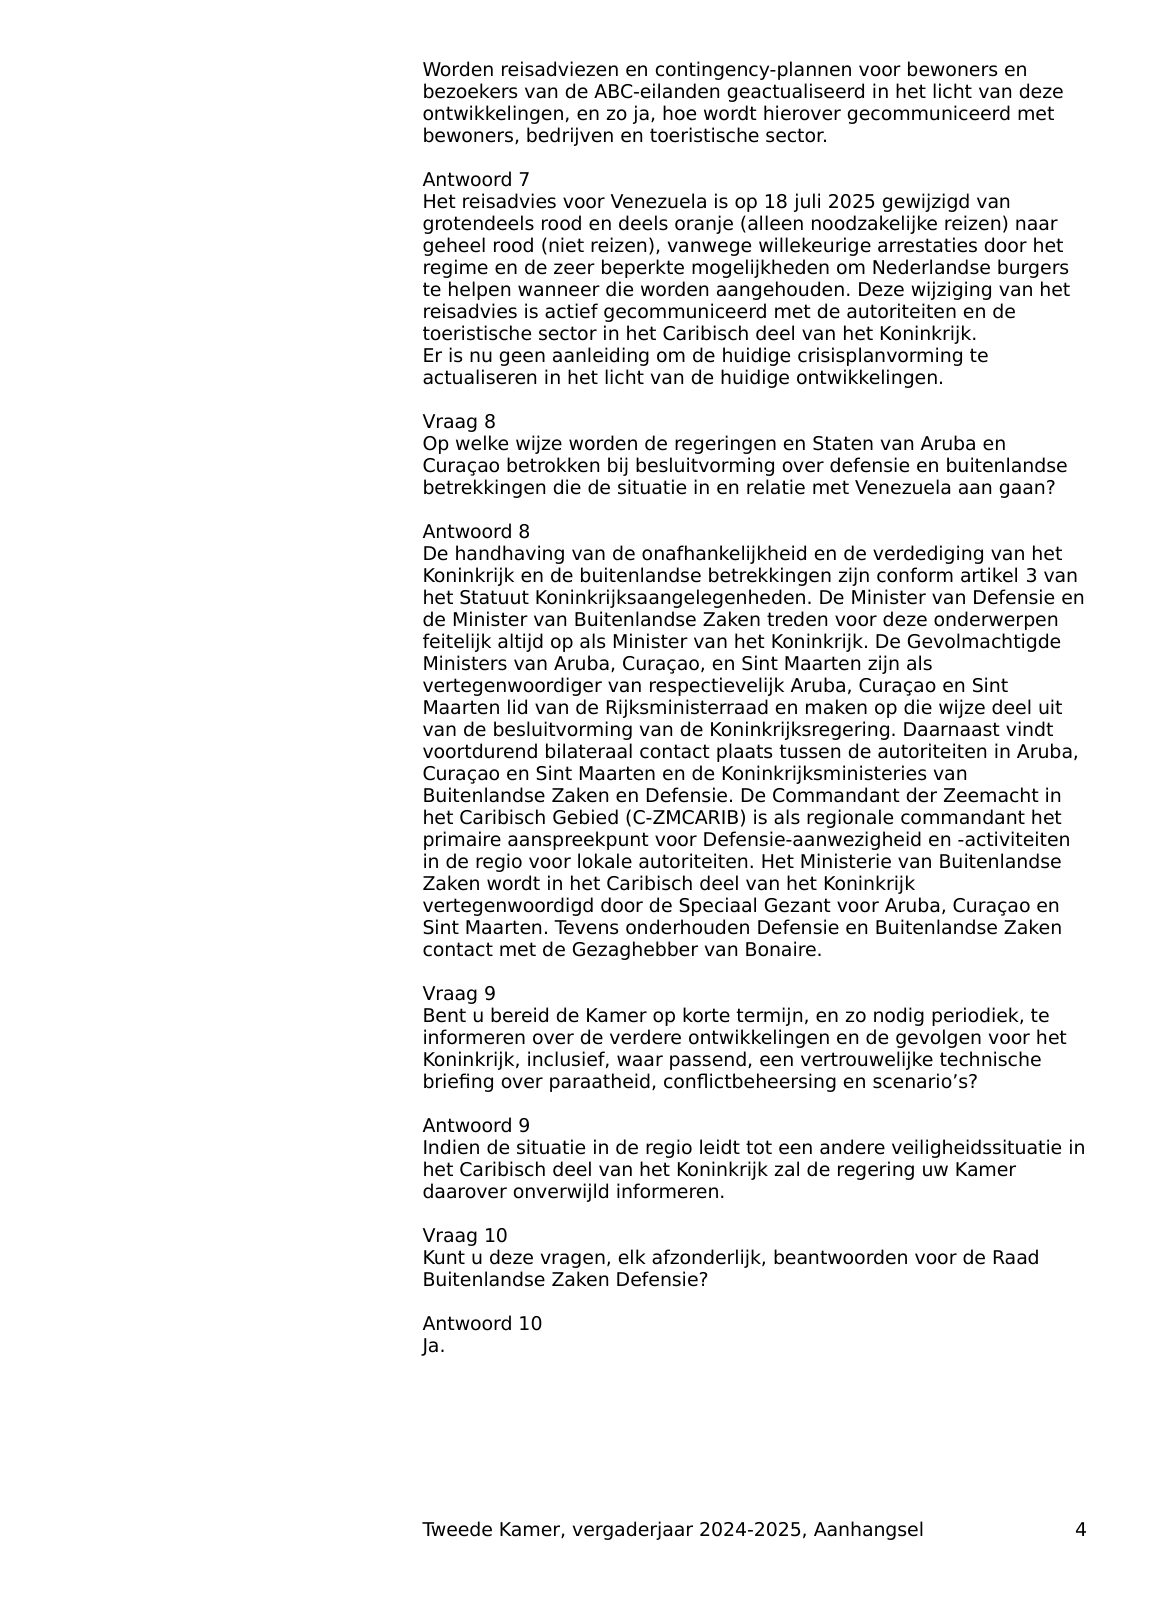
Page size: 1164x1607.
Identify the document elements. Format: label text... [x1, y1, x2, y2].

text Er is nu geen aanleiding om de huidige crisisplanvorming te actualiseren in het licht van de huidige ontwikkelingen. [422, 345, 1087, 389]
text Kunt u deze vragen, elk afzonderlijk, beantwoorden voor de Raad Buitenlandse Zaken Defensie? [422, 1247, 1087, 1291]
text Vraag 9 [422, 983, 1087, 1005]
text Worden reisadviezen en contingency-plannen voor bewoners en bezoekers van de ABC-eilanden geactualiseerd in het licht van deze ontwikkelingen, en zo ja, hoe wordt hierover gecommuniceerd met bewoners, bedrijven en toeristische sector. [422, 59, 1087, 147]
text Antwoord 10 [422, 1313, 1087, 1335]
text Indien de situatie in de regio leidt tot een andere veiligheidssituatie in het Caribisch deel van het Koninkrijk zal de regering uw Kamer daarover onverwijld informeren. [422, 1137, 1087, 1203]
text Antwoord 9 [422, 1115, 1087, 1137]
text Op welke wijze worden de regeringen en Staten van Aruba en Curaçao betrokken bij besluitvorming over defensie en buitenlandse betrekkingen die de situatie in en relatie met Venezuela aan gaan? [422, 433, 1087, 499]
text Vraag 10 [422, 1225, 1087, 1247]
text Antwoord 8 [422, 521, 1087, 543]
text Antwoord 7 [422, 169, 1087, 191]
text Het reisadvies voor Venezuela is op 18 juli 2025 gewijzigd van grotendeels rood en deels oranje (alleen noodzakelijke reizen) naar geheel rood (niet reizen), vanwege willekeurige arrestaties door het regime en de zeer beperkte mogelijkheden om Nederlandse burgers te helpen wanneer die worden aangehouden. Deze wijziging van het reisadvies is actief gecommuniceerd met de autoriteiten en de toeristische sector in het Caribisch deel van het Koninkrijk. [422, 191, 1087, 345]
text Ja. [422, 1335, 1087, 1357]
text Bent u bereid de Kamer op korte termijn, en zo nodig periodiek, te informeren over de verdere ontwikkelingen en de gevolgen voor het Koninkrijk, inclusief, waar passend, een vertrouwelijke technische briefing over paraatheid, conflictbeheersing en scenario’s? [422, 1005, 1087, 1093]
text De handhaving van de onafhankelijkheid en de verdediging van het Koninkrijk en de buitenlandse betrekkingen zijn conform artikel 3 van het Statuut Koninkrijksaangelegenheden. De Minister van Defensie en de Minister van Buitenlandse Zaken treden voor deze onderwerpen feitelijk altijd op als Minister van het Koninkrijk. De Gevolmachtigde Ministers van Aruba, Curaçao, en Sint Maarten zijn als vertegenwoordiger van respectievelijk Aruba, Curaçao en Sint Maarten lid van de Rijksministerraad en maken op die wijze deel uit van de besluitvorming van de Koninkrijksregering. Daarnaast vindt voortdurend bilateraal contact plaats tussen de autoriteiten in Aruba, Curaçao en Sint Maarten en de Koninkrijksministeries van Buitenlandse Zaken en Defensie. De Commandant der Zeemacht in het Caribisch Gebied (C-ZMCARIB) is als regionale commandant het primaire aanspreekpunt voor Defensie-aanwezigheid en -activiteiten in de regio voor lokale autoriteiten. Het Ministerie van Buitenlandse Zaken wordt in het Caribisch deel van het Koninkrijk vertegenwoordigd door de Speciaal Gezant voor Aruba, Curaçao en Sint Maarten. Tevens onderhouden Defensie en Buitenlandse Zaken contact met de Gezaghebber van Bonaire. [422, 543, 1087, 961]
text Vraag 8 [422, 411, 1087, 433]
